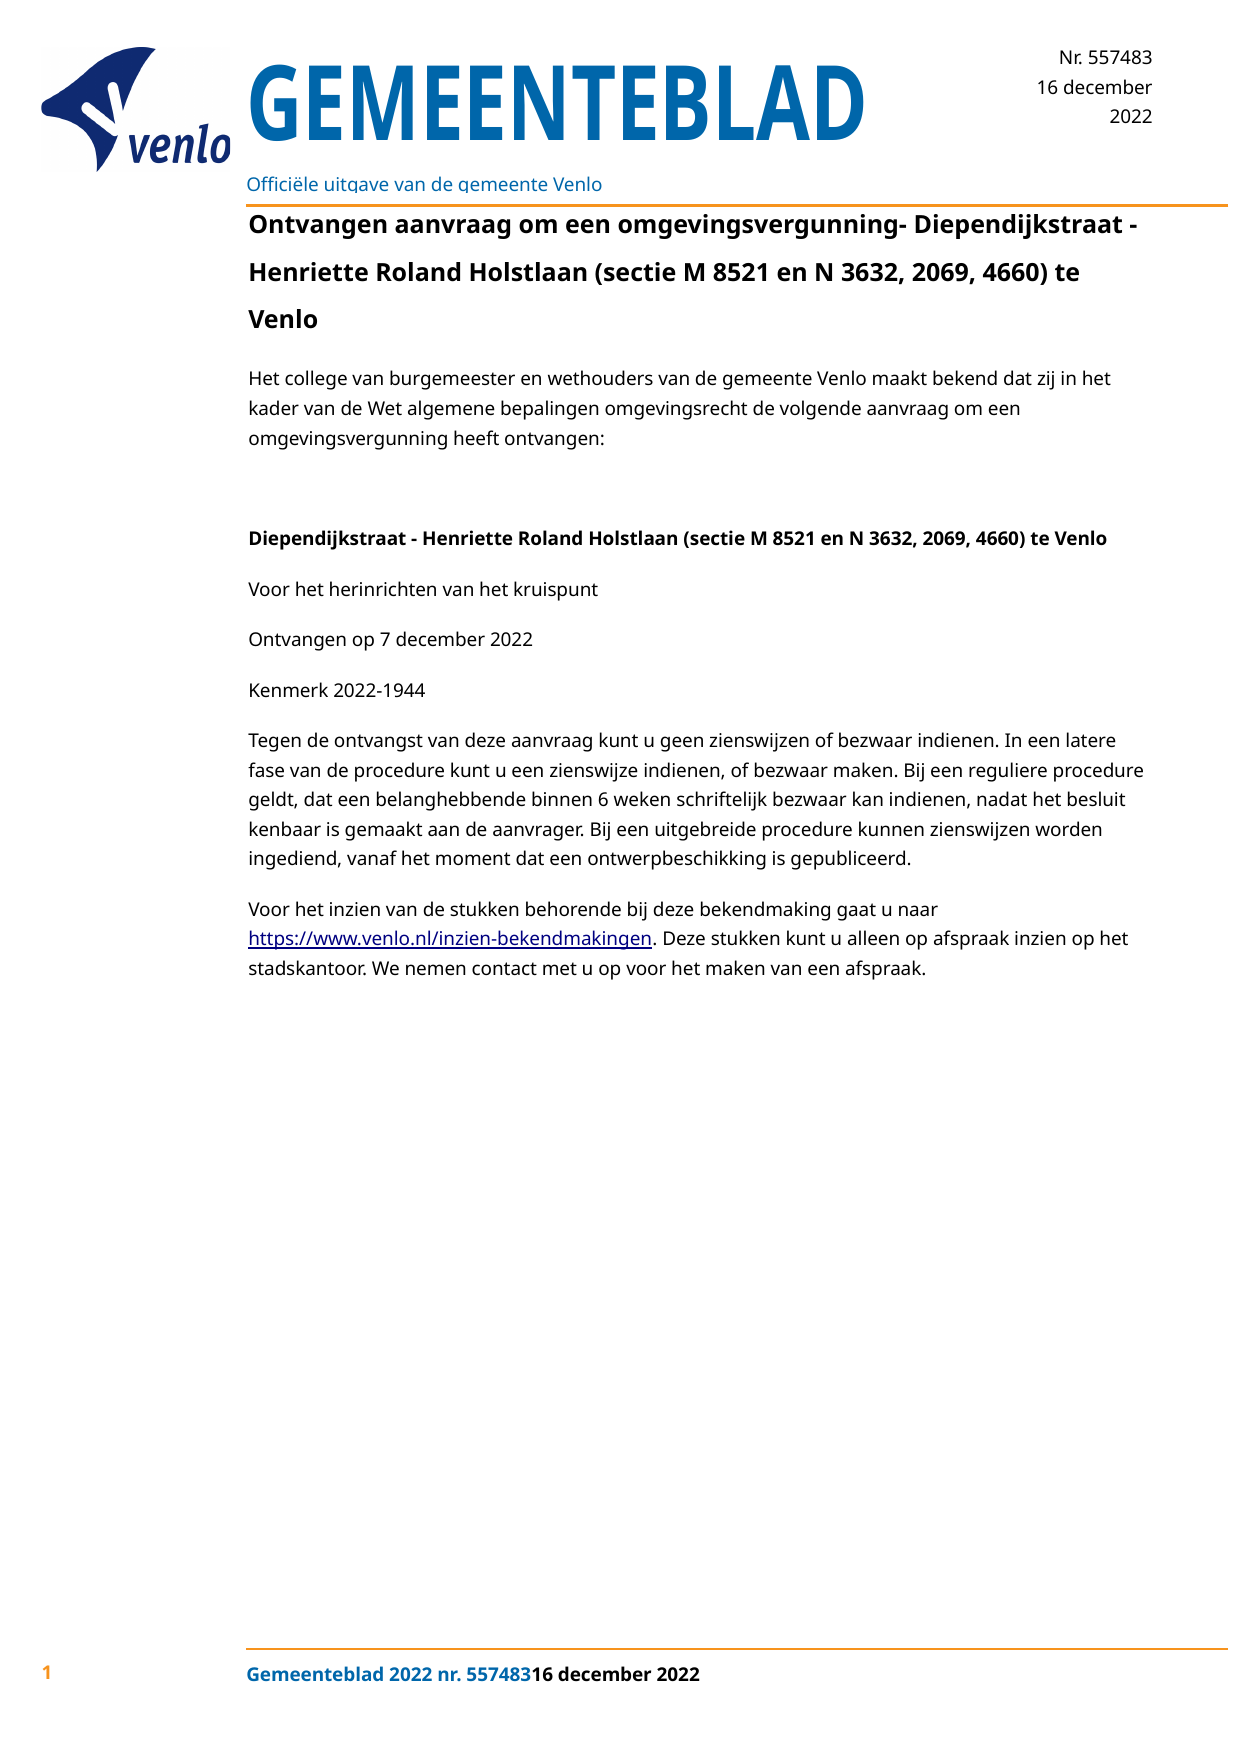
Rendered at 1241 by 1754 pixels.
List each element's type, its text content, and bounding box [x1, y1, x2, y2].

picture [41, 47, 231, 172]
text Tegen de ontvangst van deze aanvraag kunt u geen zienswijzen of bezwaar indienen. In een latere fase van de procedure kunt u een zienswijze indienen, of bezwaar maken. Bij een reguliere procedure geldt, dat een belanghebbende binnen 6 weken schriftelijk bezwaar kan indienen, nadat het besluit kenbaar is gemaakt aan de aanvrager. Bij een uitgebreide procedure kunnen zienswijzen worden ingediend, vanaf het moment dat een ontwerpbeschikking is gepubliceerd. [248, 727, 1152, 871]
text Ontvangen op 7 december 2022 [248, 626, 1152, 652]
text Voor het herinrichten van het kruispunt [248, 576, 1152, 602]
text Voor het inzien van de stukken behorende bij deze bekendmaking gaat u naar https://www.venlo.nl/inzien-bekendmakingen. Deze stukken kunt u alleen op afspraak inzien op het stadskantoor. We nemen contact met u op voor het maken van een afspraak. [248, 896, 1152, 981]
text Ontvangen aanvraag om een omgevingsvergunning- Diependijkstraat - Henriette Roland Holstlaan (sectie M 8521 en N 3632, 2069, 4660) te Venlo [248, 207, 1152, 336]
text Kenmerk 2022-1944 [248, 677, 1152, 702]
text Diependijkstraat - Henriette Roland Holstlaan (sectie M 8521 en N 3632, 2069, 4660) te Venlo [248, 526, 1152, 551]
text Het college van burgemeester en wethouders van de gemeente Venlo maakt bekend dat zij in het kader van de Wet algemene bepalingen omgevingsrecht de volgende aanvraag om een omgevingsvergunning heeft ontvangen: [248, 366, 1152, 450]
